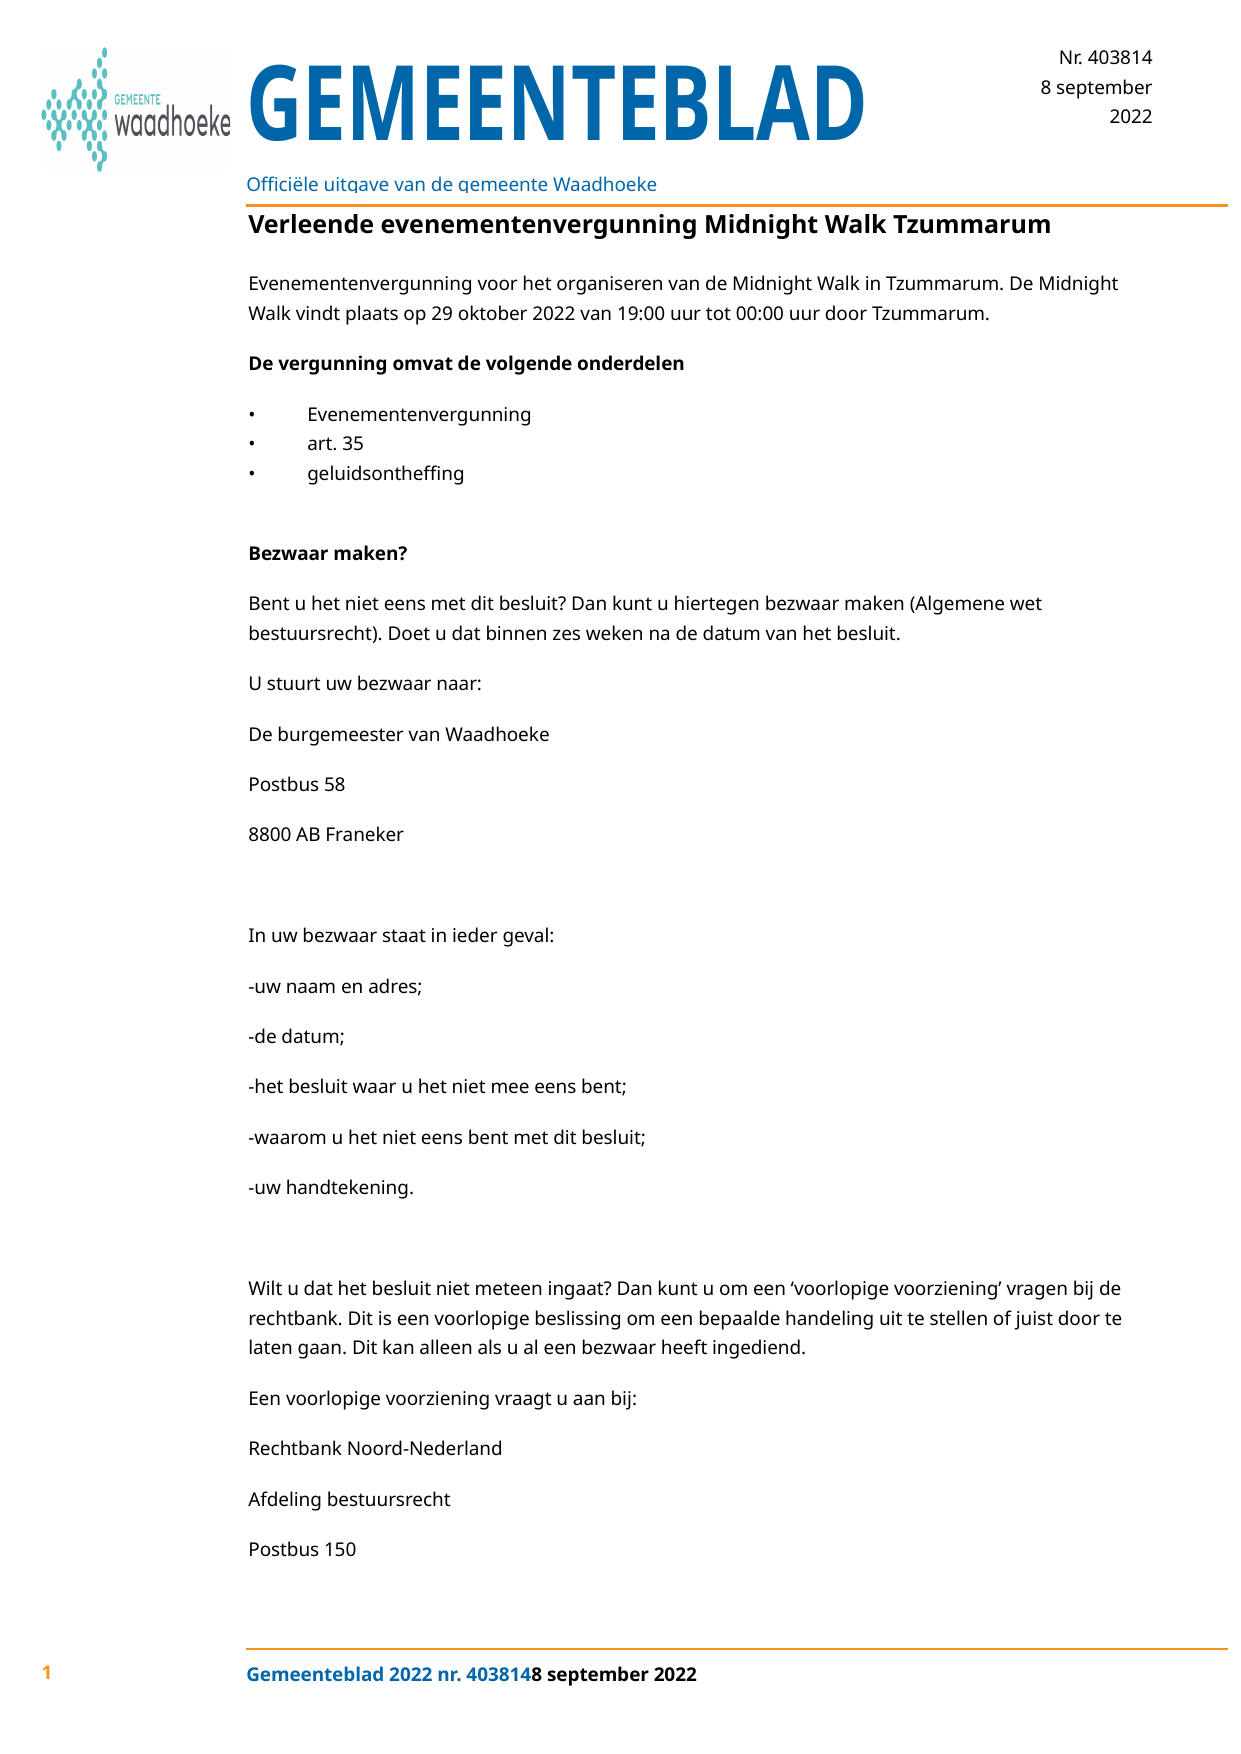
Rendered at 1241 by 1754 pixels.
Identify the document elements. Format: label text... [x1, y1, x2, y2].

text -uw naam en adres; [248, 973, 1152, 998]
text U stuurt uw bezwaar naar: [248, 670, 1152, 696]
text De burgemeester van Waadhoeke [248, 721, 1152, 746]
text Afdeling bestuursrecht [248, 1486, 1152, 1511]
text De vergunning omvat de volgende onderdelen [248, 350, 1152, 376]
text -uw handtekening. [248, 1174, 1152, 1200]
text Rechtbank Noord-Nederland [248, 1435, 1152, 1461]
text Bent u het niet eens met dit besluit? Dan kunt u hiertegen bezwaar maken (Algemene wet bestuursrecht). Doet u dat binnen zes weken na de datum van het besluit. [248, 590, 1152, 646]
text -waarom u het niet eens bent met dit besluit; [248, 1124, 1152, 1150]
text Een voorlopige voorziening vraagt u aan bij: [248, 1385, 1152, 1411]
text Postbus 58 [248, 771, 1152, 797]
text -de datum; [248, 1023, 1152, 1049]
text Evenementenvergunning voor het organiseren van de Midnight Walk in Tzummarum. De Midnight Walk vindt plaats op 29 oktober 2022 van 19:00 uur tot 00:00 uur door Tzummarum. [248, 270, 1152, 326]
text Verleende evenementenvergunning Midnight Walk Tzummarum [248, 207, 1152, 241]
list art. 35 [248, 430, 1152, 456]
text Wilt u dat het besluit niet meteen ingaat? Dan kunt u om een ‘voorlopige voorziening’ vragen bij de rechtbank. Dit is een voorlopige beslissing om een bepaalde handeling uit te stellen of juist door te laten gaan. Dit kan alleen als u al een bezwaar heeft ingediend. [248, 1275, 1152, 1360]
list Evenementenvergunning [248, 401, 1152, 426]
text 8800 AB Franeker [248, 822, 1152, 847]
text In uw bezwaar staat in ieder geval: [248, 922, 1152, 948]
list geluidsontheffing [248, 460, 1152, 486]
text Bezwaar maken? [248, 540, 1152, 566]
picture [41, 47, 231, 172]
text Postbus 150 [248, 1536, 1152, 1562]
text -het besluit waar u het niet mee eens bent; [248, 1074, 1152, 1099]
